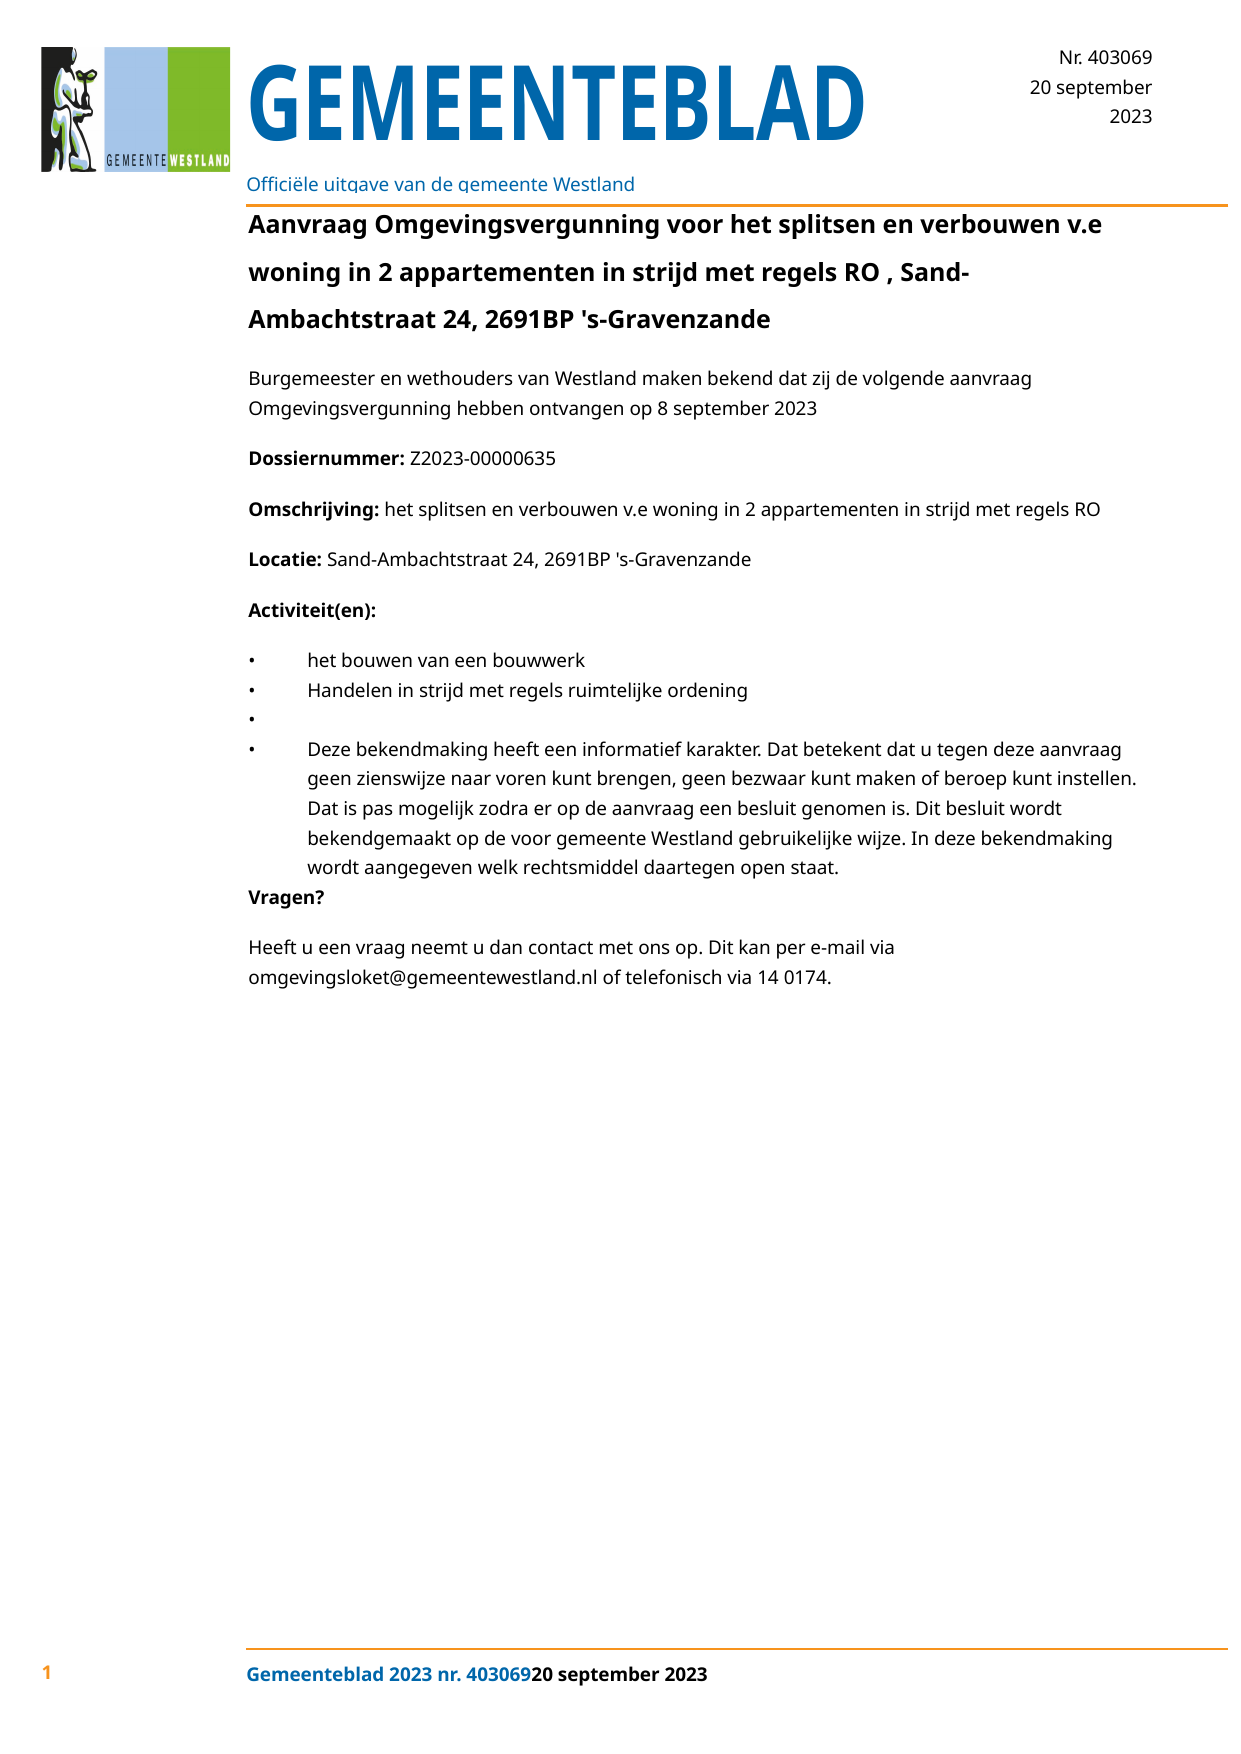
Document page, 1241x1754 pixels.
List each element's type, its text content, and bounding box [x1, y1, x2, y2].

text Locatie: Sand-Ambachtstraat 24, 2691BP 's-Gravenzande [248, 546, 1152, 572]
text Aanvraag Omgevingsvergunning voor het splitsen en verbouwen v.e woning in 2 appartementen in strijd met regels RO , Sand-Ambachtstraat 24, 2691BP 's-Gravenzande [248, 207, 1152, 336]
list het bouwen van een bouwwerk [248, 647, 1152, 673]
text Vragen? [248, 884, 1152, 909]
text Dossiernummer: Z2023-00000635 [248, 446, 1152, 471]
text Burgemeester en wethouders van Westland maken bekend dat zij de volgende aanvraag Omgevingsvergunning hebben ontvangen op 8 september 2023 [248, 366, 1152, 421]
text Omschrijving: het splitsen en verbouwen v.e woning in 2 appartementen in strijd met regels RO [248, 496, 1152, 522]
list Deze bekendmaking heeft een informatief karakter. Dat betekent dat u tegen deze aanvraag geen zienswijze naar voren kunt brengen, geen bezwaar kunt maken of beroep kunt instellen. Dat is pas mogelijk zodra er op de aanvraag een besluit genomen is. Dit besluit wordt bekendgemaakt op de voor gemeente Westland gebruikelijke wijze. In deze bekendmaking wordt aangegeven welk rechtsmiddel daartegen open staat. [248, 736, 1152, 880]
text Heeft u een vraag neemt u dan contact met ons op. Dit kan per e-mail via omgevingsloket@gemeentewestland.nl of telefonisch via 14 0174. [248, 934, 1152, 989]
list Handelen in strijd met regels ruimtelijke ordening [248, 677, 1152, 702]
text Activiteit(en): [248, 597, 1152, 622]
picture [41, 47, 231, 172]
